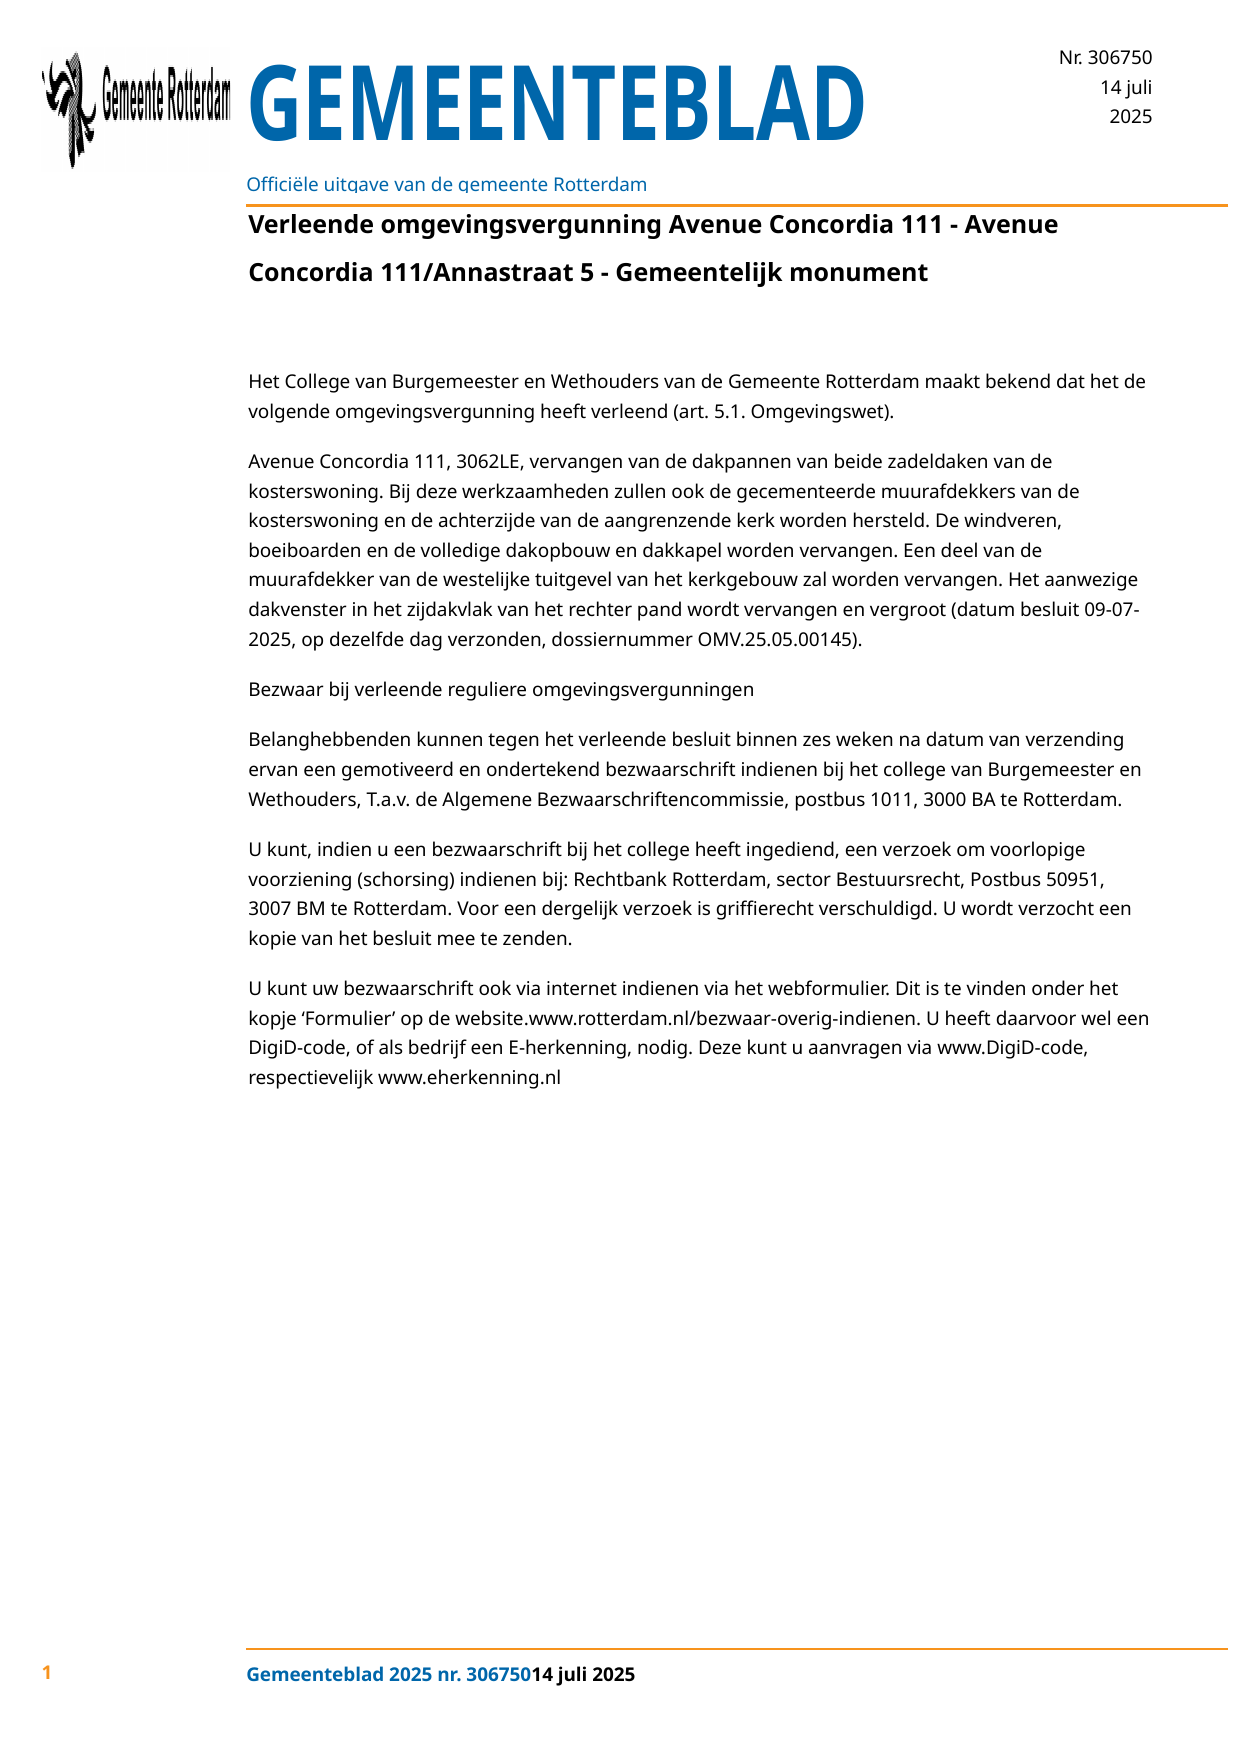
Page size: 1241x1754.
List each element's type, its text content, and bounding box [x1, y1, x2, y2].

text U kunt, indien u een bezwaarschrift bij het college heeft ingediend, een verzoek om voorlopige voorziening (schorsing) indienen bij: Rechtbank Rotterdam, sector Bestuursrecht, Postbus 50951, 3007 BM te Rotterdam. Voor een dergelijk verzoek is griffierecht verschuldigd. U wordt verzocht een kopie van het besluit mee te zenden. [248, 836, 1152, 951]
text Belanghebbenden kunnen tegen het verleende besluit binnen zes weken na datum van verzending ervan een gemotiveerd en ondertekend bezwaarschrift indienen bij het college van Burgemeester en Wethouders, T.a.v. de Algemene Bezwaarschriftencommissie, postbus 1011, 3000 BA te Rotterdam. [248, 727, 1152, 812]
text Verleende omgevingsvergunning Avenue Concordia 111 - Avenue Concordia 111/Annastraat 5 - Gemeentelijk monument [248, 207, 1152, 288]
text Het College van Burgemeester en Wethouders van de Gemeente Rotterdam maakt bekend dat het de volgende omgevingsvergunning heeft verleend (art. 5.1. Omgevingswet). [248, 368, 1152, 424]
text Avenue Concordia 111, 3062LE, vervangen van de dakpannen van beide zadeldaken van de kosterswoning. Bij deze werkzaamheden zullen ook de gecementeerde muurafdekkers van de kosterswoning en de achterzijde van de aangrenzende kerk worden hersteld. De windveren, boeiboarden en de volledige dakopbouw en dakkapel worden vervangen. Een deel van de muurafdekker van de westelijke tuitgevel van het kerkgebouw zal worden vervangen. Het aanwezige dakvenster in het zijdakvlak van het rechter pand wordt vervangen en vergroot (datum besluit 09-07-2025, op dezelfde dag verzonden, dossiernummer OMV.25.05.00145). [248, 448, 1152, 652]
picture [41, 47, 231, 172]
text U kunt uw bezwaarschrift ook via internet indienen via het webformulier. Dit is te vinden onder het kopje ‘Formulier’ op de website.www.rotterdam.nl/bezwaar-overig-indienen. U heeft daarvoor wel een DigiD-code, of als bedrijf een E-herkenning, nodig. Deze kunt u aanvragen via www.DigiD-code, respectievelijk www.eherkenning.nl [248, 975, 1152, 1090]
text Bezwaar bij verleende reguliere omgevingsvergunningen [248, 676, 1152, 702]
